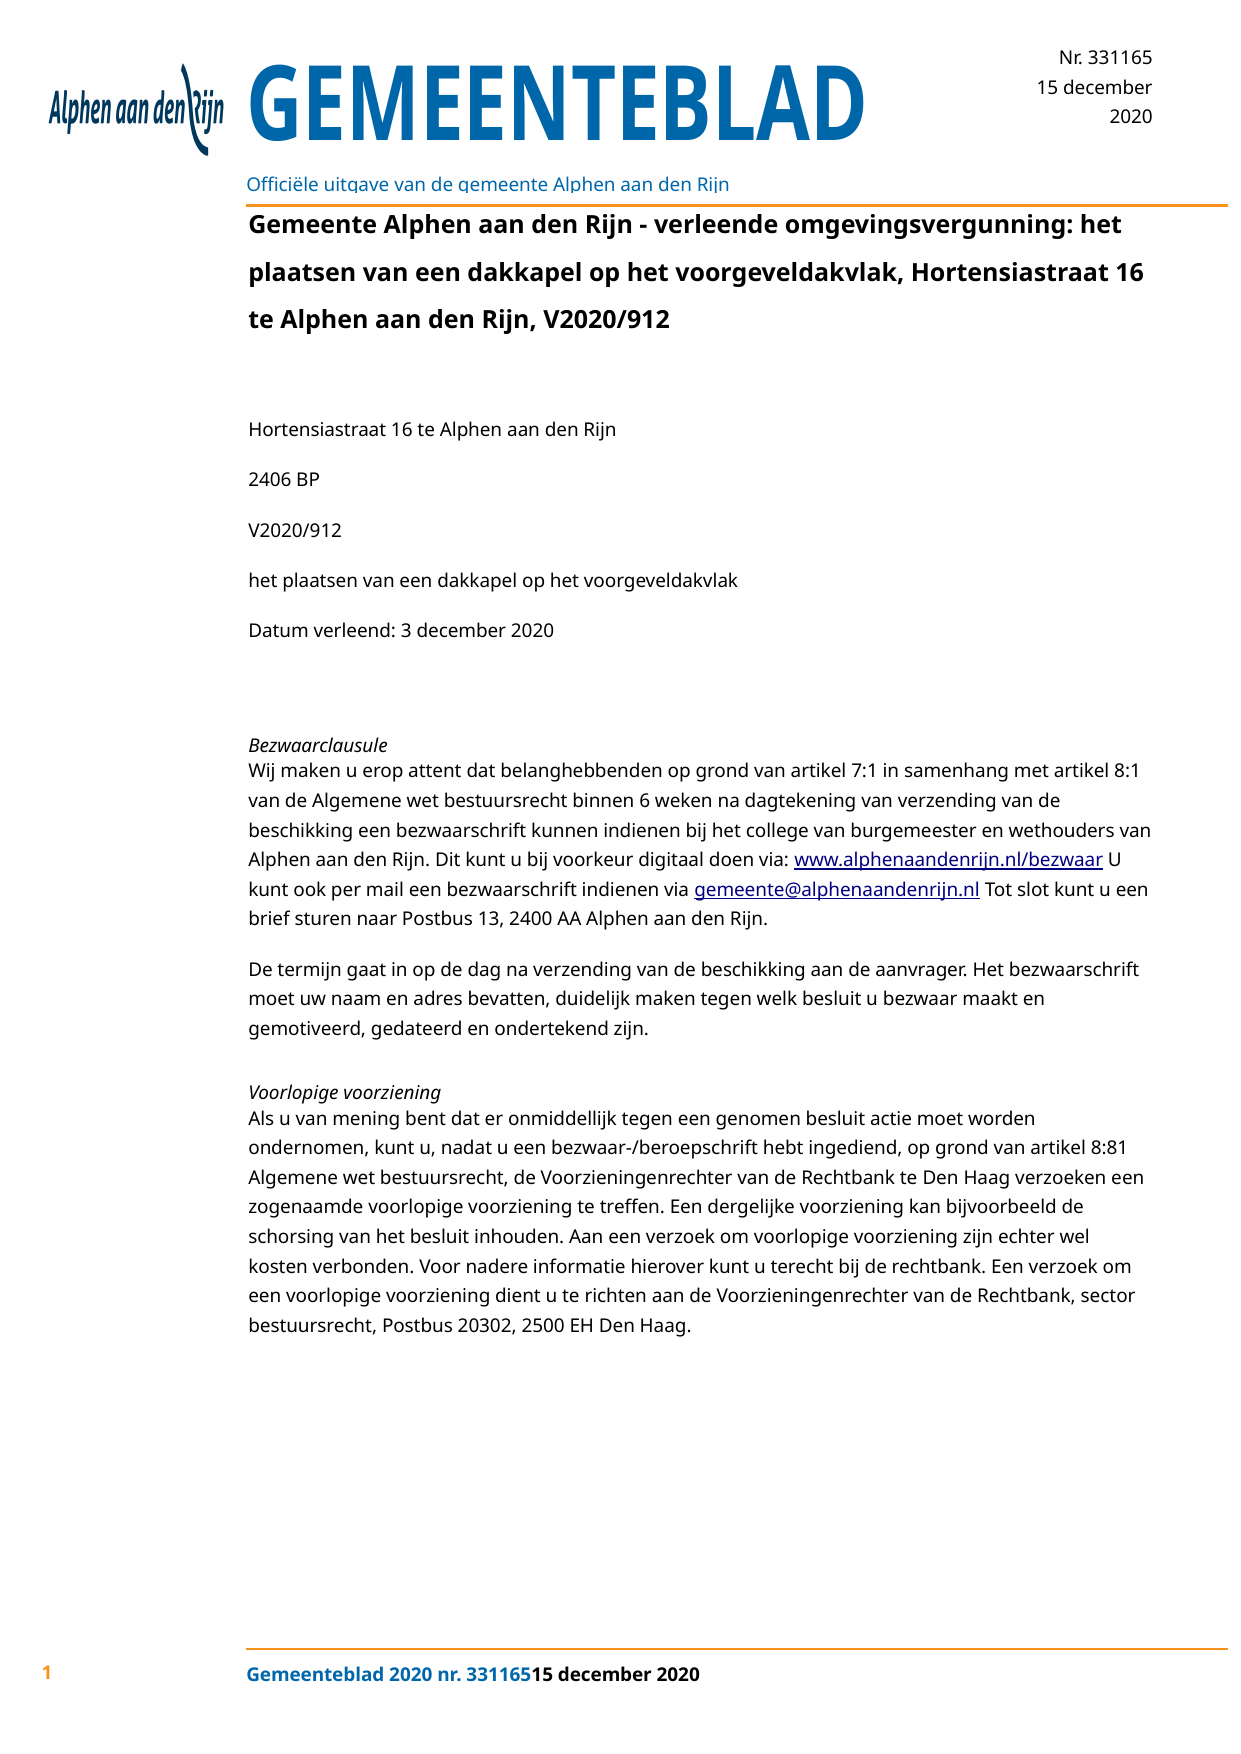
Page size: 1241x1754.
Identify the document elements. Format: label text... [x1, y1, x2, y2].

text De termijn gaat in op de dag na verzending van de beschikking aan de aanvrager. Het bezwaarschrift moet uw naam en adres bevatten, duidelijk maken tegen welk besluit u bezwaar maakt en gemotiveerd, gedateerd en ondertekend zijn. [248, 956, 1152, 1041]
text V2020/912 [248, 517, 1152, 542]
text het plaatsen van een dakkapel op het voorgeveldakvlak [248, 567, 1152, 593]
text Wij maken u erop attent dat belanghebbenden op grond van artikel 7:1 in samenhang met artikel 8:1 van de Algemene wet bestuursrecht binnen 6 weken na dagtekening van verzending van de beschikking een bezwaarschrift kunnen indienen bij het college van burgemeester en wethouders van Alphen aan den Rijn. Dit kunt u bij voorkeur digitaal doen via: www.alphenaandenrijn.nl/bezwaar U kunt ook per mail een bezwaarschrift indienen via gemeente@alphenaandenrijn.nl Tot slot kunt u een brief sturen naar Postbus 13, 2400 AA Alphen aan den Rijn. [248, 758, 1152, 931]
text Bezwaarclausule [248, 732, 1152, 758]
text Hortensiastraat 16 te Alphen aan den Rijn [248, 416, 1152, 442]
text 2406 BP [248, 466, 1152, 492]
picture [41, 47, 231, 172]
text Datum verleend: 3 december 2020 [248, 618, 1152, 643]
text Als u van mening bent dat er onmiddellijk tegen een genomen besluit actie moet worden ondernomen, kunt u, nadat u een bezwaar-/beroepschrift hebt ingediend, op grond van artikel 8:81 Algemene wet bestuursrecht, de Voorzieningenrechter van de Rechtbank te Den Haag verzoeken een zogenaamde voorlopige voorziening te treffen. Een dergelijke voorziening kan bijvoorbeeld de schorsing van het besluit inhouden. Aan een verzoek om voorlopige voorziening zijn echter wel kosten verbonden. Voor nadere informatie hierover kunt u terecht bij de rechtbank. Een verzoek om een voorlopige voorziening dient u te richten aan de Voorzieningenrechter van de Rechtbank, sector bestuursrecht, Postbus 20302, 2500 EH Den Haag. [248, 1105, 1152, 1338]
text Voorlopige voorziening [248, 1079, 1152, 1105]
text Gemeente Alphen aan den Rijn - verleende omgevingsvergunning: het plaatsen van een dakkapel op het voorgeveldakvlak, Hortensiastraat 16 te Alphen aan den Rijn, V2020/912 [248, 207, 1152, 336]
